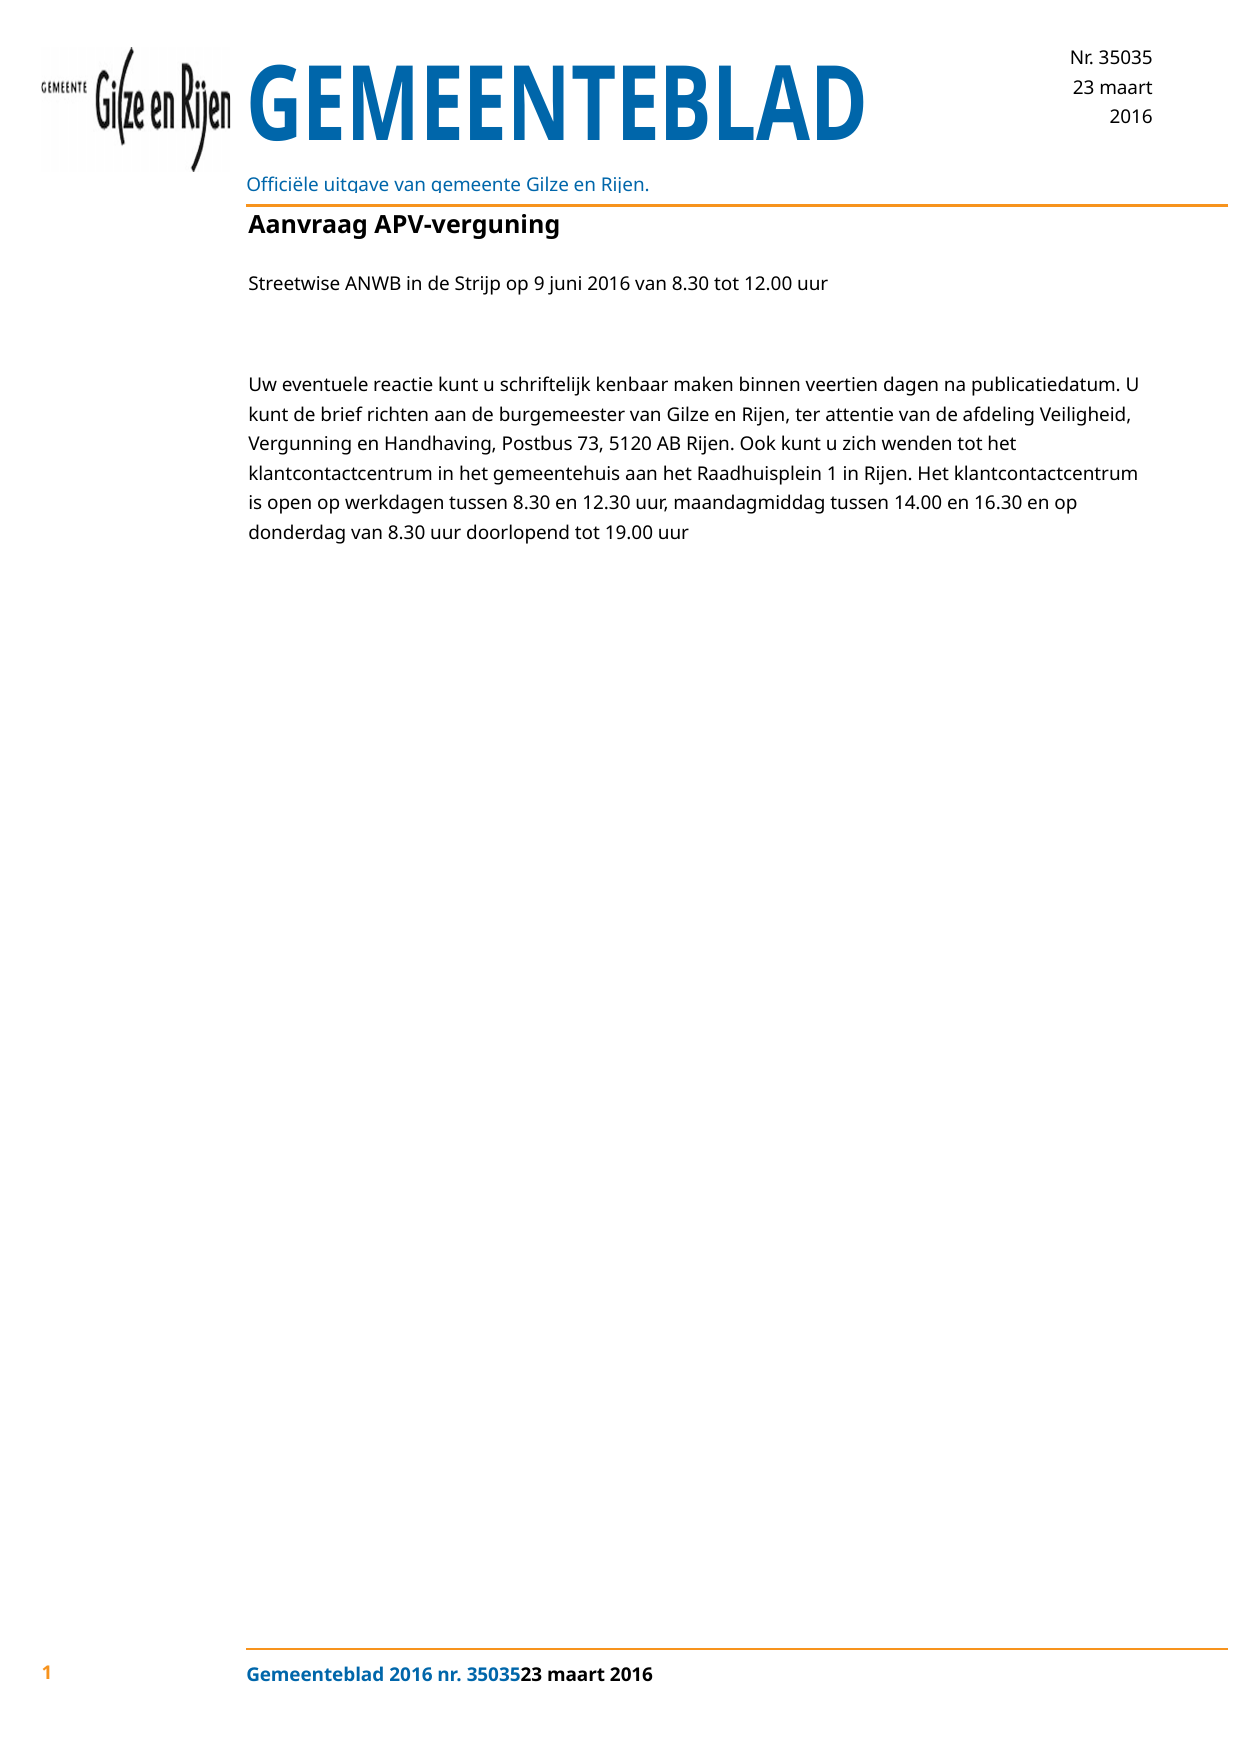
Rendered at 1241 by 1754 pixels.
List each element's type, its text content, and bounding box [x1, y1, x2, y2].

picture [41, 47, 231, 172]
text Uw eventuele reactie kunt u schriftelijk kenbaar maken binnen veertien dagen na publicatiedatum. U kunt de brief richten aan de burgemeester van Gilze en Rijen, ter attentie van de afdeling Veiligheid, Vergunning en Handhaving, Postbus 73, 5120 AB Rijen. Ook kunt u zich wenden tot het klantcontactcentrum in het gemeentehuis aan het Raadhuisplein 1 in Rijen. Het klantcontactcentrum is open op werkdagen tussen 8.30 en 12.30 uur, maandagmiddag tussen 14.00 en 16.30 en op donderdag van 8.30 uur doorlopend tot 19.00 uur [248, 371, 1152, 545]
text Aanvraag APV-verguning [248, 207, 1152, 241]
text Streetwise ANWB in de Strijp op 9 juni 2016 van 8.30 tot 12.00 uur [248, 270, 1152, 296]
